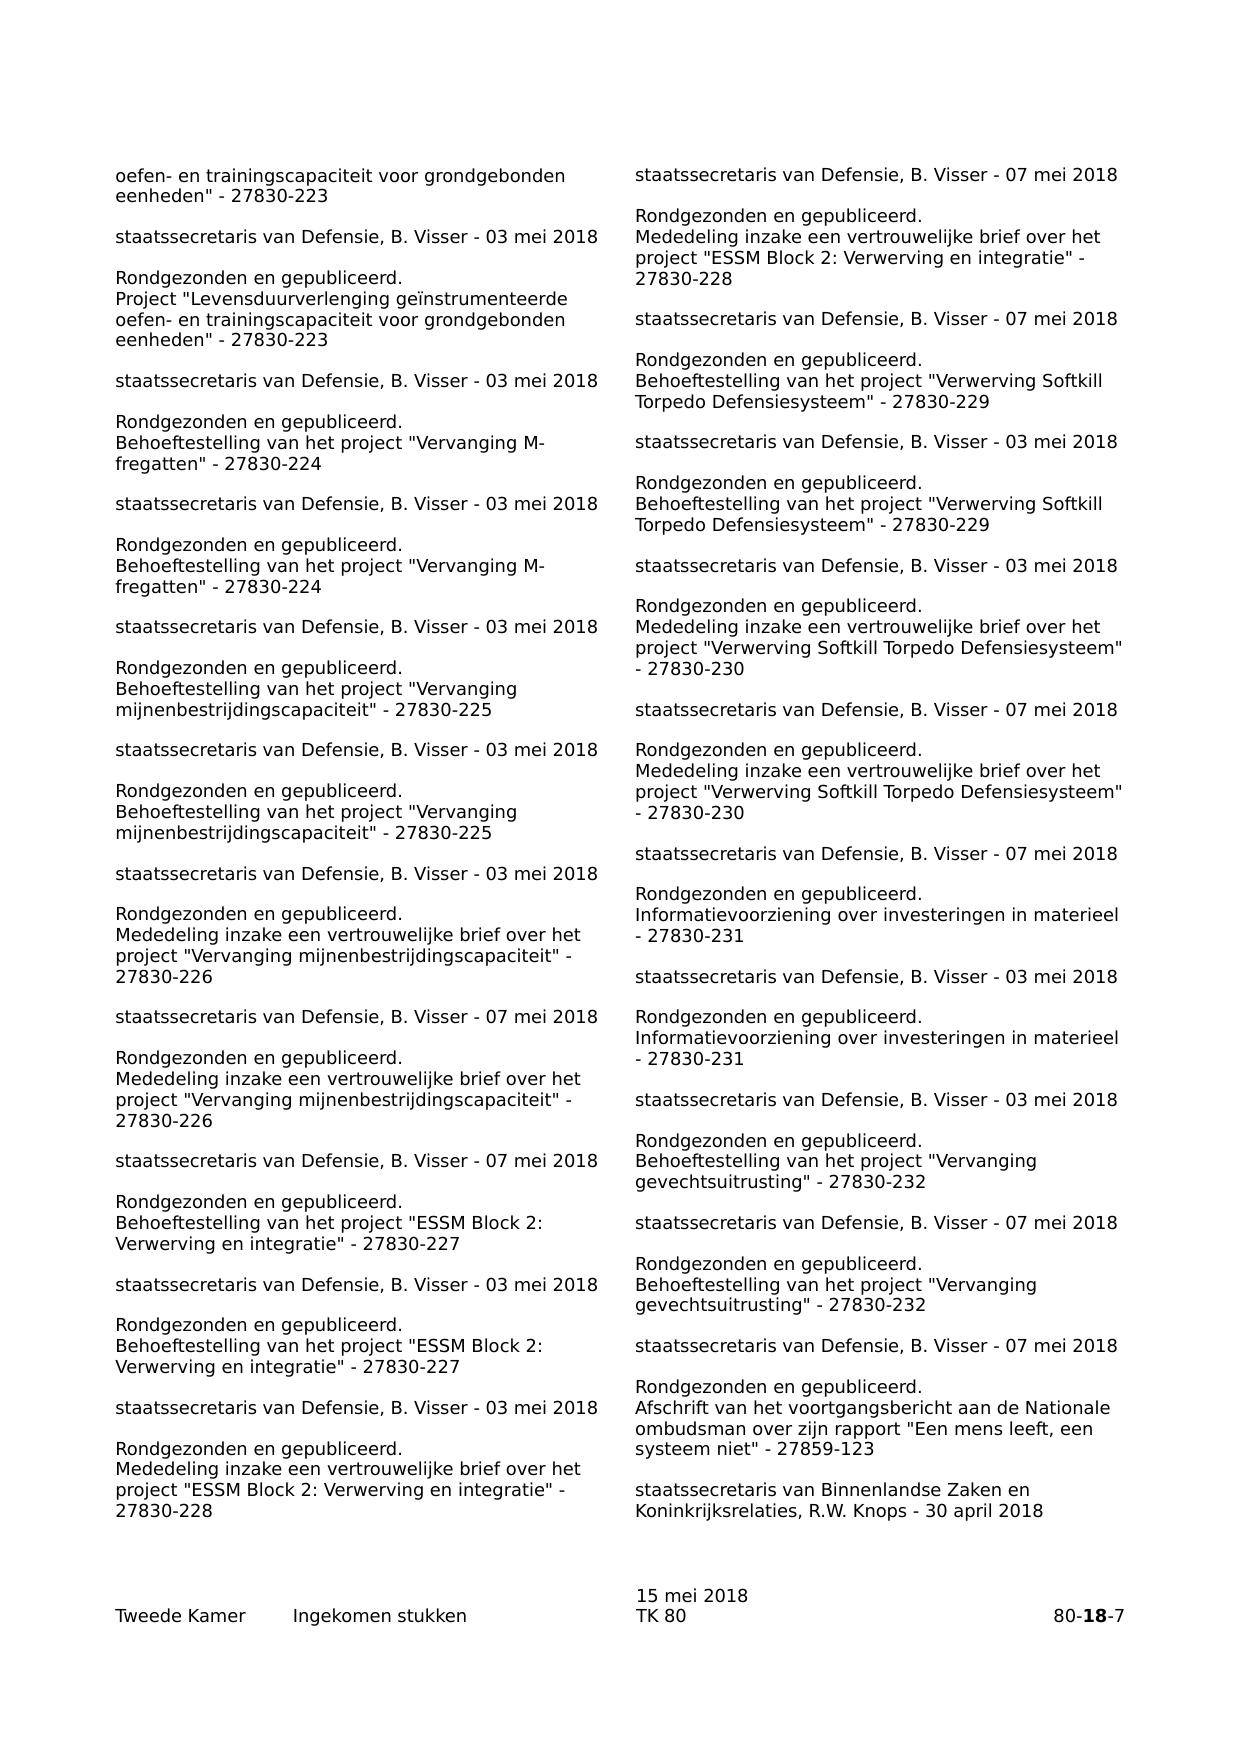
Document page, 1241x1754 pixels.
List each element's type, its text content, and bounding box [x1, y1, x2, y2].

text Rondgezonden en gepubliceerd. [635, 206, 1125, 227]
text Rondgezonden en gepubliceerd. [635, 1130, 1125, 1151]
text Rondgezonden en gepubliceerd. [115, 1315, 605, 1336]
text oefen- en trainingscapaciteit voor grondgebonden eenheden" - 27830-223 [115, 165, 605, 207]
text staatssecretaris van Defensie, B. Visser - 03 mei 2018 [115, 617, 605, 638]
text Rondgezonden en gepubliceerd. [115, 268, 605, 288]
text Mededeling inzake een vertrouwelijke brief over het project "Verwerving Softkill Torpedo Defensiesysteem" - 27830-230 [635, 761, 1125, 823]
text staatssecretaris van Defensie, B. Visser - 07 mei 2018 [635, 843, 1125, 864]
text staatssecretaris van Defensie, B. Visser - 03 mei 2018 [635, 967, 1125, 987]
text staatssecretaris van Defensie, B. Visser - 03 mei 2018 [115, 371, 605, 392]
text staatssecretaris van Defensie, B. Visser - 07 mei 2018 [635, 309, 1125, 330]
text staatssecretaris van Defensie, B. Visser - 07 mei 2018 [635, 165, 1125, 186]
text Rondgezonden en gepubliceerd. [635, 1377, 1125, 1397]
text Rondgezonden en gepubliceerd. [635, 1007, 1125, 1028]
text Rondgezonden en gepubliceerd. [115, 412, 605, 432]
text Rondgezonden en gepubliceerd. [635, 473, 1125, 494]
text staatssecretaris van Binnenlandse Zaken en Koninkrijksrelaties, R.W. Knops - 30 april 2018 [635, 1480, 1125, 1521]
text Rondgezonden en gepubliceerd. [635, 884, 1125, 905]
text staatssecretaris van Defensie, B. Visser - 07 mei 2018 [115, 1007, 605, 1028]
text staatssecretaris van Defensie, B. Visser - 07 mei 2018 [635, 1336, 1125, 1357]
text staatssecretaris van Defensie, B. Visser - 03 mei 2018 [635, 556, 1125, 576]
text Rondgezonden en gepubliceerd. [635, 596, 1125, 617]
text staatssecretaris van Defensie, B. Visser - 03 mei 2018 [115, 740, 605, 761]
text Mededeling inzake een vertrouwelijke brief over het project "ESSM Block 2: Verwerving en integratie" - 27830-228 [635, 227, 1125, 289]
text Behoeftestelling van het project "Vervanging M-fregatten" - 27830-224 [115, 432, 605, 474]
text Rondgezonden en gepubliceerd. [635, 740, 1125, 761]
text Behoeftestelling van het project "ESSM Block 2: Verwerving en integratie" - 27830-227 [115, 1213, 605, 1254]
text Mededeling inzake een vertrouwelijke brief over het project "Verwerving Softkill Torpedo Defensiesysteem" - 27830-230 [635, 617, 1125, 679]
text staatssecretaris van Defensie, B. Visser - 03 mei 2018 [115, 227, 605, 248]
text staatssecretaris van Defensie, B. Visser - 03 mei 2018 [115, 863, 605, 884]
text Behoeftestelling van het project "ESSM Block 2: Verwerving en integratie" - 27830-227 [115, 1336, 605, 1378]
text staatssecretaris van Defensie, B. Visser - 03 mei 2018 [115, 1398, 605, 1418]
text staatssecretaris van Defensie, B. Visser - 03 mei 2018 [115, 1274, 605, 1295]
text Informatievoorziening over investeringen in materieel - 27830-231 [635, 1028, 1125, 1070]
text staatssecretaris van Defensie, B. Visser - 03 mei 2018 [635, 432, 1125, 453]
text Rondgezonden en gepubliceerd. [115, 1048, 605, 1069]
text Rondgezonden en gepubliceerd. [635, 1253, 1125, 1274]
text Mededeling inzake een vertrouwelijke brief over het project "Vervanging mijnenbestrijdingscapaciteit" - 27830-226 [115, 1069, 605, 1131]
text Project "Levensduurverlenging geïnstrumenteerde oefen- en trainingscapaciteit voor grondgebonden eenheden" - 27830-223 [115, 288, 605, 351]
text staatssecretaris van Defensie, B. Visser - 07 mei 2018 [635, 1213, 1125, 1233]
text Behoeftestelling van het project "Verwerving Softkill Torpedo Defensiesysteem" - 27830-229 [635, 371, 1125, 412]
text Rondgezonden en gepubliceerd. [115, 658, 605, 679]
text staatssecretaris van Defensie, B. Visser - 03 mei 2018 [115, 494, 605, 515]
text Informatievoorziening over investeringen in materieel - 27830-231 [635, 905, 1125, 947]
text Rondgezonden en gepubliceerd. [115, 1192, 605, 1213]
text Rondgezonden en gepubliceerd. [115, 904, 605, 925]
text staatssecretaris van Defensie, B. Visser - 03 mei 2018 [635, 1090, 1125, 1110]
text Rondgezonden en gepubliceerd. [115, 781, 605, 802]
text Rondgezonden en gepubliceerd. [635, 350, 1125, 371]
text staatssecretaris van Defensie, B. Visser - 07 mei 2018 [635, 699, 1125, 720]
text Mededeling inzake een vertrouwelijke brief over het project "Vervanging mijnenbestrijdingscapaciteit" - 27830-226 [115, 925, 605, 987]
text Rondgezonden en gepubliceerd. [115, 535, 605, 556]
text staatssecretaris van Defensie, B. Visser - 07 mei 2018 [115, 1151, 605, 1172]
text Rondgezonden en gepubliceerd. [115, 1438, 605, 1459]
text Behoeftestelling van het project "Verwerving Softkill Torpedo Defensiesysteem" - 27830-229 [635, 494, 1125, 536]
text Afschrift van het voortgangsbericht aan de Nationale ombudsman over zijn rapport "Een mens leeft, een systeem niet" - 27859-123 [635, 1397, 1125, 1460]
text Behoeftestelling van het project "Vervanging mijnenbestrijdingscapaciteit" - 27830-225 [115, 679, 605, 720]
text Behoeftestelling van het project "Vervanging gevechtsuitrusting" - 27830-232 [635, 1274, 1125, 1316]
text Mededeling inzake een vertrouwelijke brief over het project "ESSM Block 2: Verwerving en integratie" - 27830-228 [115, 1459, 605, 1522]
text Behoeftestelling van het project "Vervanging gevechtsuitrusting" - 27830-232 [635, 1151, 1125, 1193]
text Behoeftestelling van het project "Vervanging M-fregatten" - 27830-224 [115, 556, 605, 597]
text Behoeftestelling van het project "Vervanging mijnenbestrijdingscapaciteit" - 27830-225 [115, 802, 605, 843]
